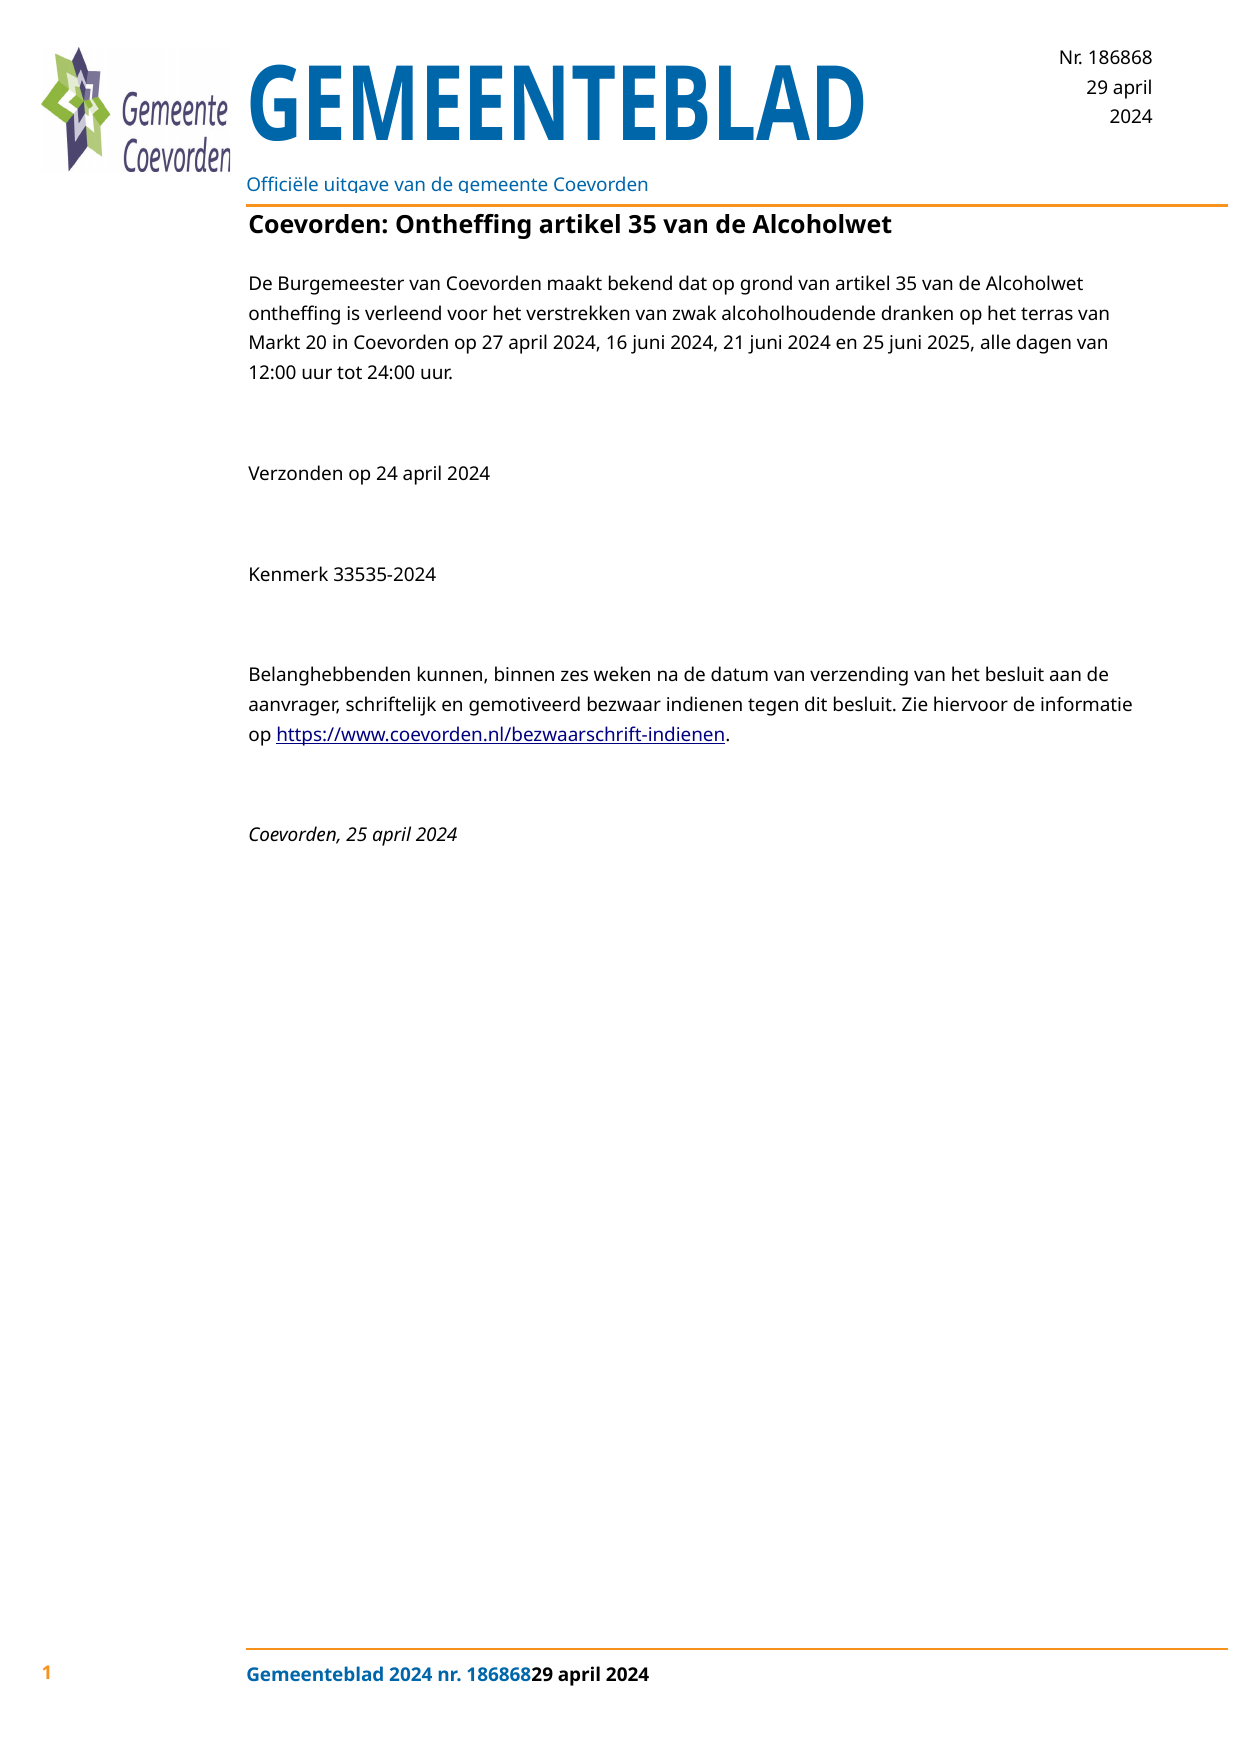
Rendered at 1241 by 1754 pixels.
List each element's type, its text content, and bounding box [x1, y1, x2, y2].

text Coevorden, 25 april 2024 [248, 822, 1152, 847]
picture [41, 47, 231, 172]
text De Burgemeester van Coevorden maakt bekend dat op grond van artikel 35 van de Alcoholwet ontheffing is verleend voor het verstrekken van zwak alcoholhoudende dranken op het terras van Markt 20 in Coevorden op 27 april 2024, 16 juni 2024, 21 juni 2024 en 25 juni 2025, alle dagen van 12:00 uur tot 24:00 uur. [248, 270, 1152, 385]
text Verzonden op 24 april 2024 [248, 460, 1152, 486]
text Kenmerk 33535-2024 [248, 561, 1152, 586]
text Coevorden: Ontheffing artikel 35 van de Alcoholwet [248, 207, 1152, 241]
text Belanghebbenden kunnen, binnen zes weken na de datum van verzending van het besluit aan de aanvrager, schriftelijk en gemotiveerd bezwaar indienen tegen dit besluit. Zie hiervoor de informatie op https://www.coevorden.nl/bezwaarschrift-indienen. [248, 662, 1152, 746]
